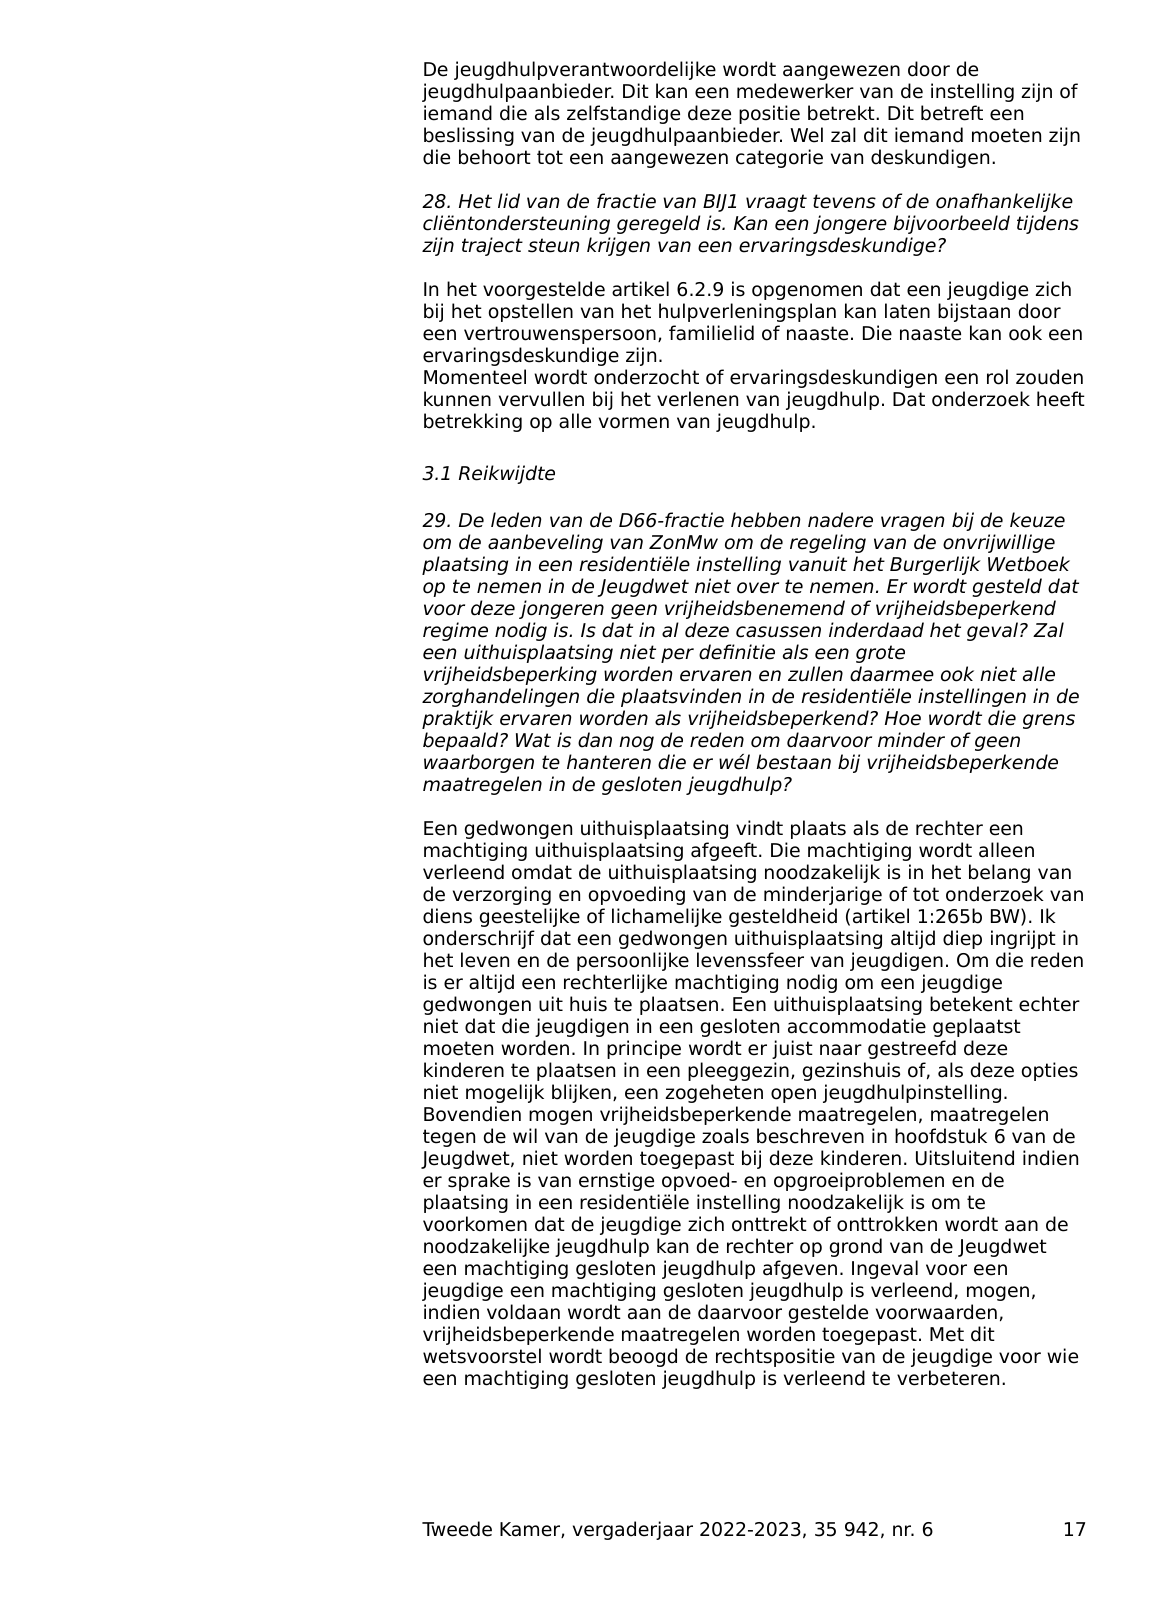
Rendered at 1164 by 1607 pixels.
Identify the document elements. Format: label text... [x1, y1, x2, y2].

text 29. De leden van de D66-fractie hebben nadere vragen bij de keuze om de aanbeveling van ZonMw om de regeling van de onvrijwillige plaatsing in een residentiële instelling vanuit het Burgerlijk Wetboek op te nemen in de Jeugdwet niet over te nemen. Er wordt gesteld dat voor deze jongeren geen vrijheidsbenemend of vrijheidsbeperkend regime nodig is. Is dat in al deze casussen inderdaad het geval? Zal een uithuisplaatsing niet per definitie als een grote vrijheidsbeperking worden ervaren en zullen daarmee ook niet alle zorghandelingen die plaatsvinden in de residentiële instellingen in de praktijk ervaren worden als vrijheidsbeperkend? Hoe wordt die grens bepaald? Wat is dan nog de reden om daarvoor minder of geen waarborgen te hanteren die er wél bestaan bij vrijheidsbeperkende maatregelen in de gesloten jeugdhulp? [422, 510, 1087, 796]
text De jeugdhulpverantwoordelijke wordt aangewezen door de jeugdhulpaanbieder. Dit kan een medewerker van de instelling zijn of iemand die als zelfstandige deze positie betrekt. Dit betreft een beslissing van de jeugdhulpaanbieder. Wel zal dit iemand moeten zijn die behoort tot een aangewezen categorie van deskundigen. [422, 59, 1087, 169]
text Momenteel wordt onderzocht of ervaringsdeskundigen een rol zouden kunnen vervullen bij het verlenen van jeugdhulp. Dat onderzoek heeft betrekking op alle vormen van jeugdhulp. [422, 367, 1087, 433]
subtitle 3.1 Reikwijdte [422, 463, 1087, 485]
text Een gedwongen uithuisplaatsing vindt plaats als de rechter een machtiging uithuisplaatsing afgeeft. Die machtiging wordt alleen verleend omdat de uithuisplaatsing noodzakelijk is in het belang van de verzorging en opvoeding van de minderjarige of tot onderzoek van diens geestelijke of lichamelijke gesteldheid (artikel 1:265b BW). Ik onderschrijf dat een gedwongen uithuisplaatsing altijd diep ingrijpt in het leven en de persoonlijke levenssfeer van jeugdigen. Om die reden is er altijd een rechterlijke machtiging nodig om een jeugdige gedwongen uit huis te plaatsen. Een uithuisplaatsing betekent echter niet dat die jeugdigen in een gesloten accommodatie geplaatst moeten worden. In principe wordt er juist naar gestreefd deze kinderen te plaatsen in een pleeggezin, gezinshuis of, als deze opties niet mogelijk blijken, een zogeheten open jeugdhulpinstelling. Bovendien mogen vrijheidsbeperkende maatregelen, maatregelen tegen de wil van de jeugdige zoals beschreven in hoofdstuk 6 van de Jeugdwet, niet worden toegepast bij deze kinderen. Uitsluitend indien er sprake is van ernstige opvoed- en opgroeiproblemen en de plaatsing in een residentiële instelling noodzakelijk is om te voorkomen dat de jeugdige zich onttrekt of onttrokken wordt aan de noodzakelijke jeugdhulp kan de rechter op grond van de Jeugdwet een machtiging gesloten jeugdhulp afgeven. Ingeval voor een jeugdige een machtiging gesloten jeugdhulp is verleend, mogen, indien voldaan wordt aan de daarvoor gestelde voorwaarden, vrijheidsbeperkende maatregelen worden toegepast. Met dit wetsvoorstel wordt beoogd de rechtspositie van de jeugdige voor wie een machtiging gesloten jeugdhulp is verleend te verbeteren. [422, 818, 1087, 1389]
text In het voorgestelde artikel 6.2.9 is opgenomen dat een jeugdige zich bij het opstellen van het hulpverleningsplan kan laten bijstaan door een vertrouwenspersoon, familielid of naaste. Die naaste kan ook een ervaringsdeskundige zijn. [422, 279, 1087, 367]
text 28. Het lid van de fractie van BIJ1 vraagt tevens of de onafhankelijke cliëntondersteuning geregeld is. Kan een jongere bijvoorbeeld tijdens zijn traject steun krijgen van een ervaringsdeskundige? [422, 191, 1087, 257]
